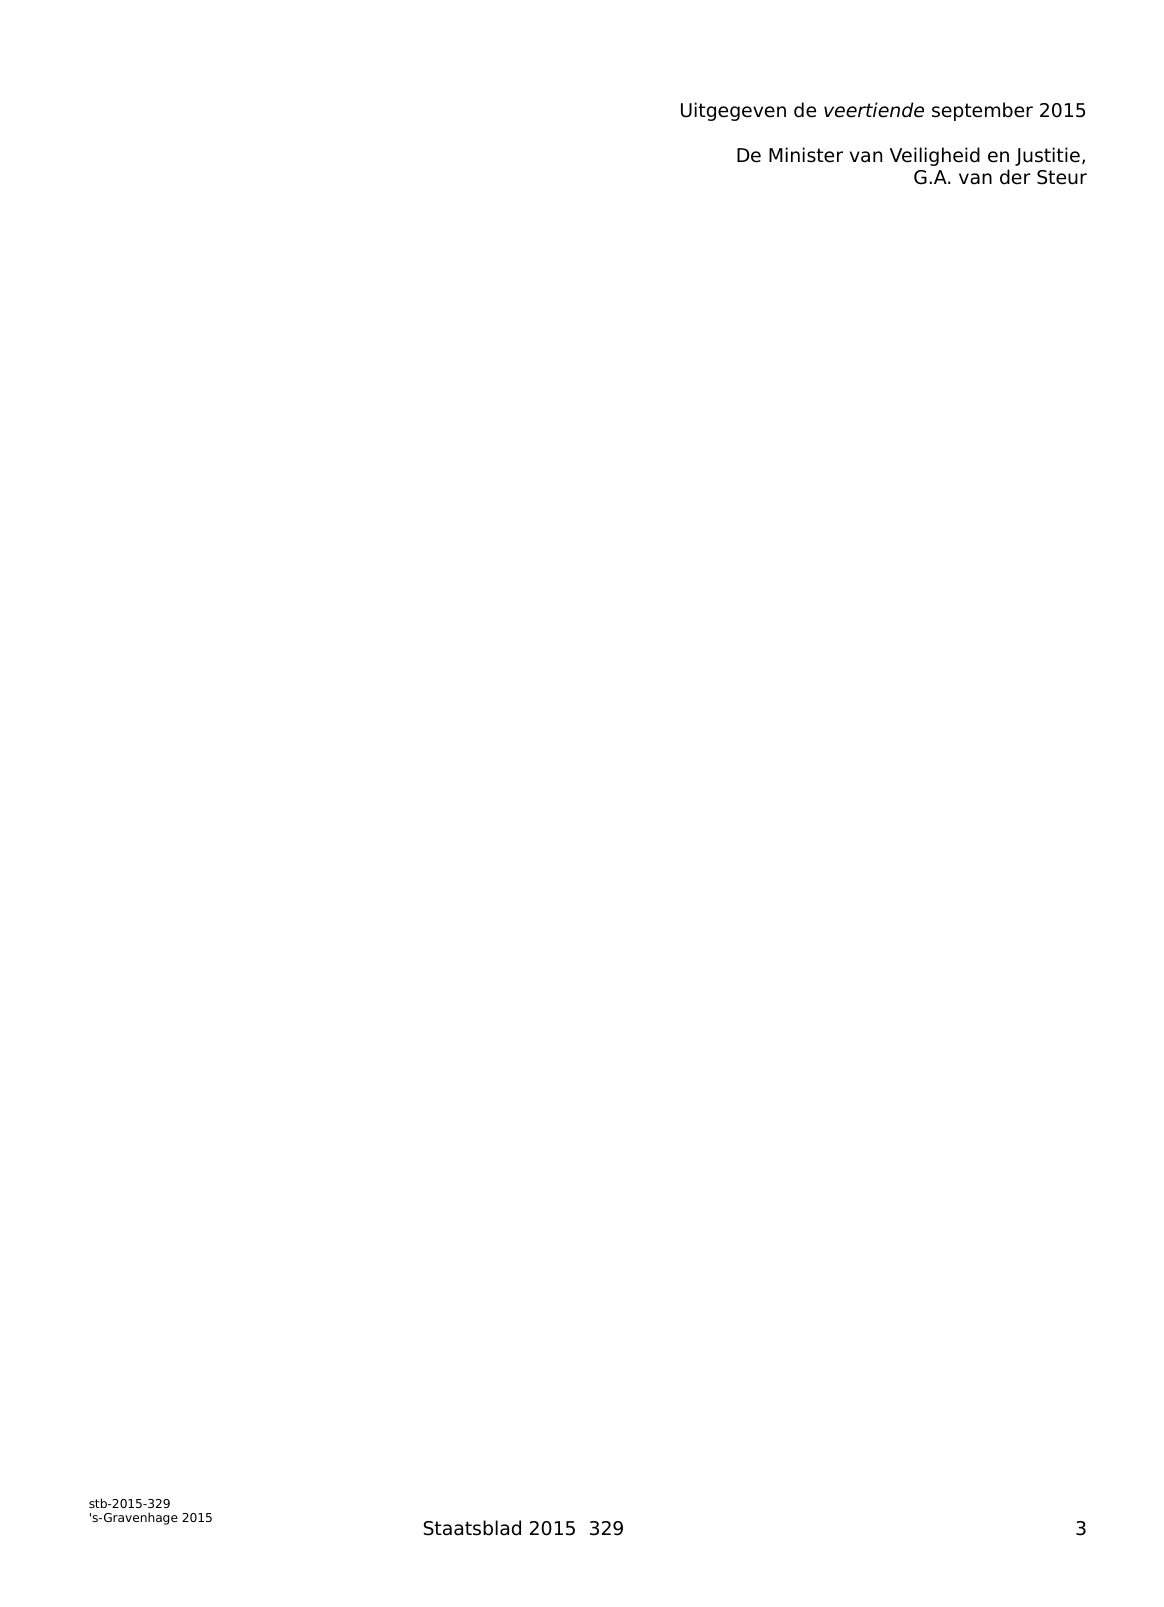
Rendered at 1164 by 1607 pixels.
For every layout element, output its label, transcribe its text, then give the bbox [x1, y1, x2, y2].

text De Minister van Veiligheid en Justitie, G.A. van der Steur [422, 144, 1087, 188]
text Uitgegeven de veertiende september 2015 [422, 100, 1087, 122]
text stb-2015-329 [88, 1497, 323, 1511]
text 's-Gravenhage 2015 [88, 1511, 323, 1525]
